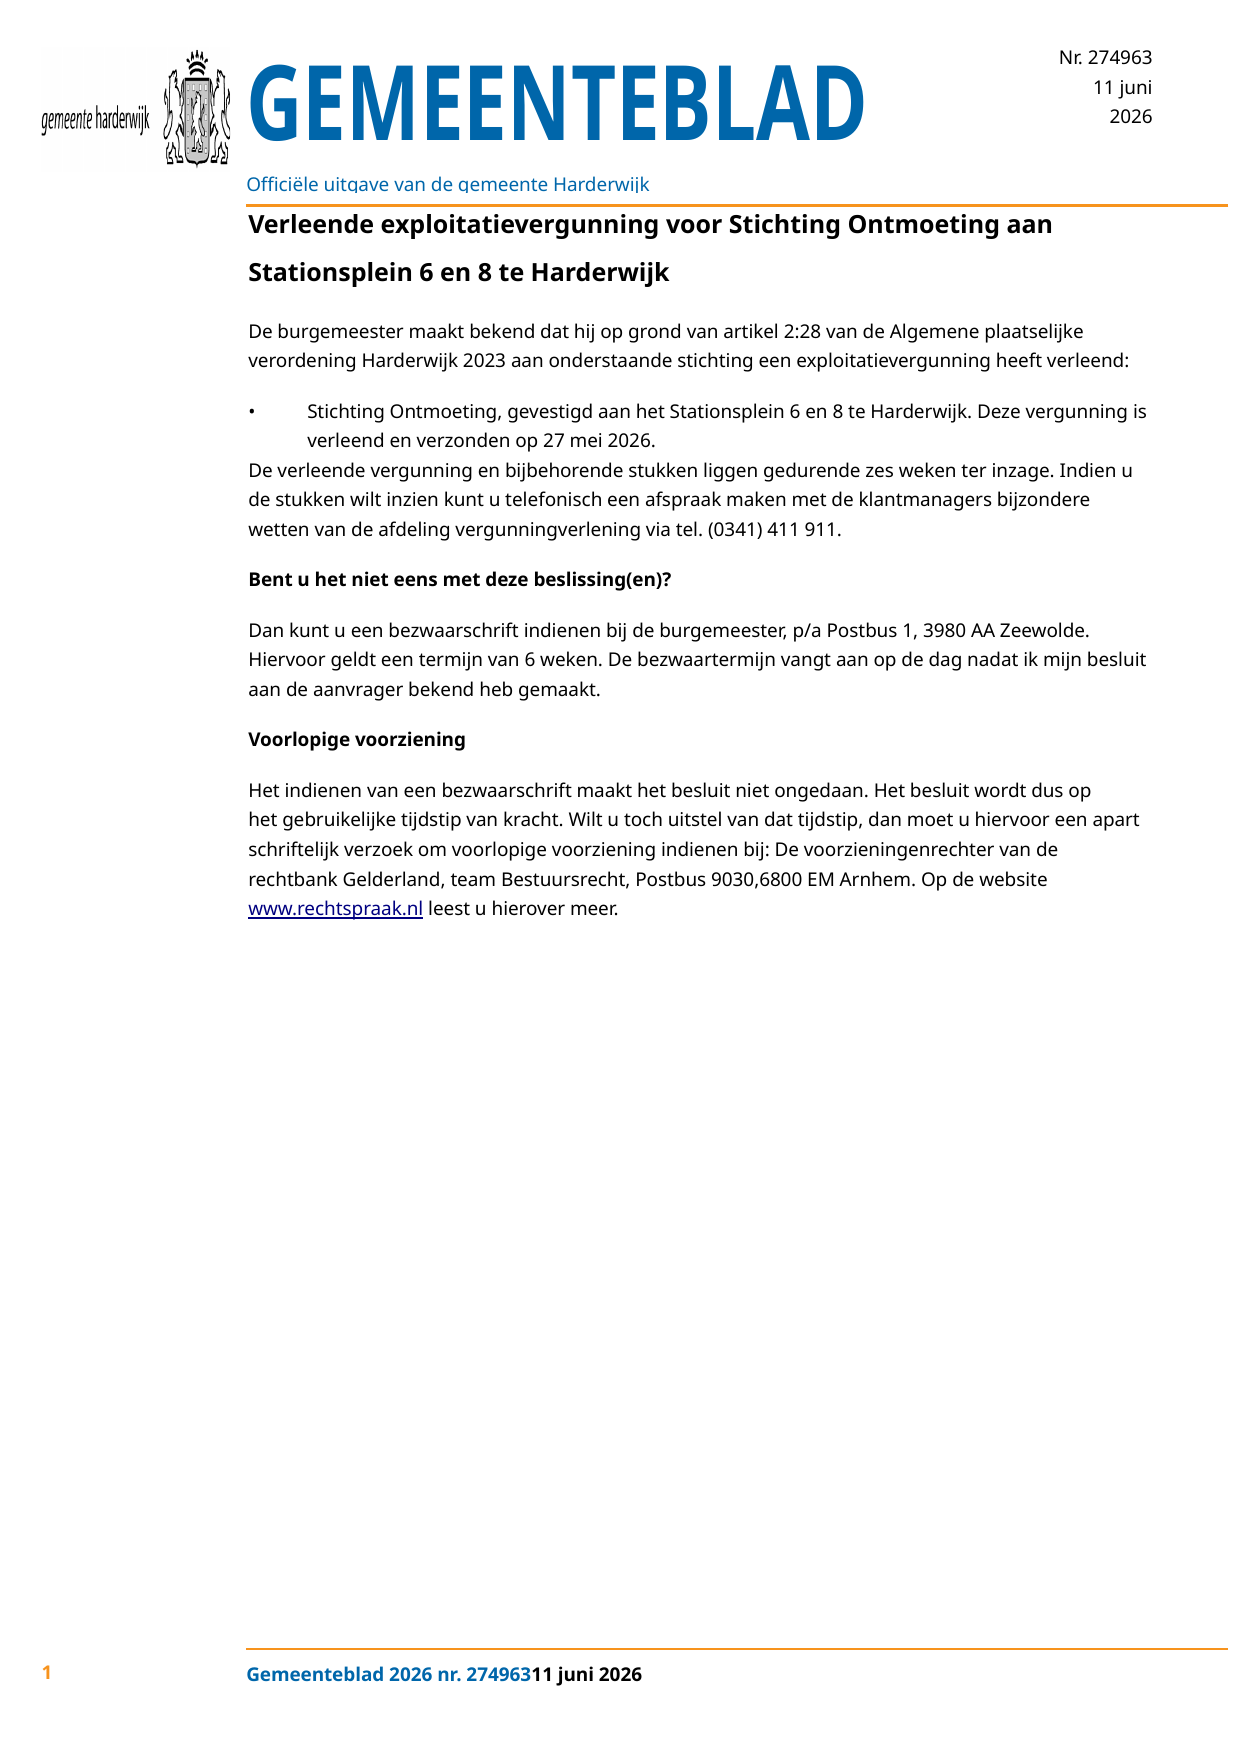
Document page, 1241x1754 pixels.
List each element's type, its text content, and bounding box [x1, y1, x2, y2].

text De verleende vergunning en bijbehorende stukken liggen gedurende zes weken ter inzage. Indien u de stukken wilt inzien kunt u telefonisch een afspraak maken met de klantmanagers bijzondere wetten van de afdeling vergunningverlening via tel. (0341) 411 911. [248, 457, 1152, 542]
text De burgemeester maakt bekend dat hij op grond van artikel 2:28 van de Algemene plaatselijke verordening Harderwijk 2023 aan onderstaande stichting een exploitatievergunning heeft verleend: [248, 318, 1152, 373]
text Het indienen van een bezwaarschrift maakt het besluit niet ongedaan. Het besluit wordt dus op het gebruikelijke tijdstip van kracht. Wilt u toch uitstel van dat tijdstip, dan moet u hiervoor een apart schriftelijk verzoek om voorlopige voorziening indienen bij: De voorzieningenrechter van de rechtbank Gelderland, team Bestuursrecht, Postbus 9030,6800 EM Arnhem. Op de website www.rechtspraak.nl leest u hierover meer. [248, 777, 1152, 921]
text Voorlopige voorziening [248, 727, 1152, 752]
text Verleende exploitatievergunning voor Stichting Ontmoeting aan Stationsplein 6 en 8 te Harderwijk [248, 207, 1152, 288]
text Bent u het niet eens met deze beslissing(en)? [248, 567, 1152, 592]
picture [41, 47, 231, 172]
list Stichting Ontmoeting, gevestigd aan het Stationsplein 6 en 8 te Harderwijk. Deze vergunning is verleend en verzonden op 27 mei 2026. [248, 398, 1152, 453]
text Dan kunt u een bezwaarschrift indienen bij de burgemeester, p/a Postbus 1, 3980 AA Zeewolde. Hiervoor geldt een termijn van 6 weken. De bezwaartermijn vangt aan op de dag nadat ik mijn besluit aan de aanvrager bekend heb gemaakt. [248, 617, 1152, 702]
